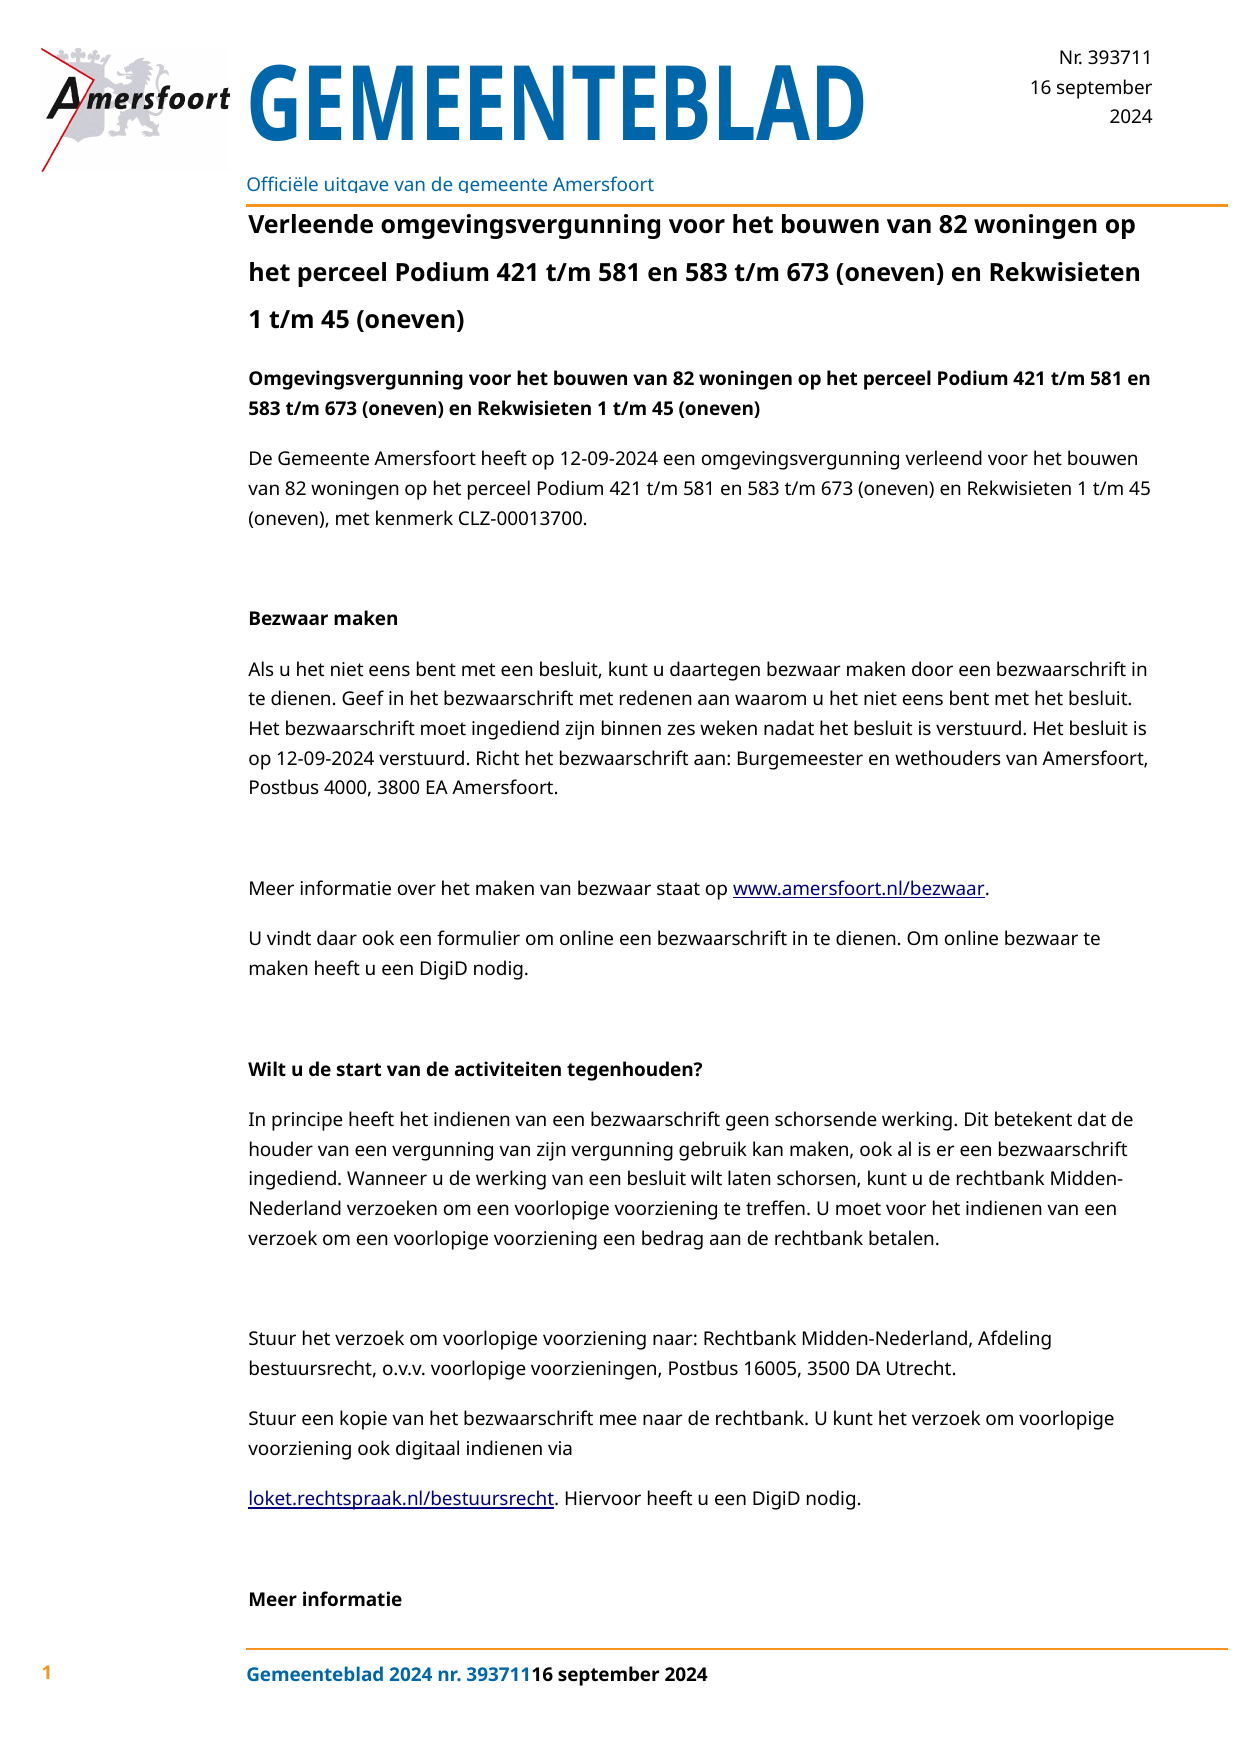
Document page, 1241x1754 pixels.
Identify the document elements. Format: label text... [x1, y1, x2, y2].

text Meer informatie [248, 1586, 1152, 1612]
text U vindt daar ook een formulier om online een bezwaarschrift in te dienen. Om online bezwaar te maken heeft u een DigiD nodig. [248, 926, 1152, 981]
text Bezwaar maken [248, 606, 1152, 631]
text Omgevingsvergunning voor het bouwen van 82 woningen op het perceel Podium 421 t/m 581 en 583 t/m 673 (oneven) en Rekwisieten 1 t/m 45 (oneven) [248, 366, 1152, 421]
text Stuur het verzoek om voorlopige voorziening naar: Rechtbank Midden-Nederland, Afdeling bestuursrecht, o.v.v. voorlopige voorzieningen, Postbus 16005, 3500 DA Utrecht. [248, 1326, 1152, 1381]
text In principe heeft het indienen van een bezwaarschrift geen schorsende werking. Dit betekent dat de houder van een vergunning van zijn vergunning gebruik kan maken, ook al is er een bezwaarschrift ingediend. Wanneer u de werking van een besluit wilt laten schorsen, kunt u de rechtbank Midden-Nederland verzoeken om een voorlopige voorziening te treffen. U moet voor het indienen van een verzoek om een voorlopige voorziening een bedrag aan de rechtbank betalen. [248, 1106, 1152, 1250]
text loket.rechtspraak.nl/bestuursrecht. Hiervoor heeft u een DigiD nodig. [248, 1486, 1152, 1511]
picture [41, 47, 231, 172]
text Meer informatie over het maken van bezwaar staat op www.amersfoort.nl/bezwaar. [248, 875, 1152, 901]
text Als u het niet eens bent met een besluit, kunt u daartegen bezwaar maken door een bezwaarschrift in te dienen. Geef in het bezwaarschrift met redenen aan waarom u het niet eens bent met het besluit. Het bezwaarschrift moet ingediend zijn binnen zes weken nadat het besluit is verstuurd. Het besluit is op 12-09-2024 verstuurd. Richt het bezwaarschrift aan: Burgemeester en wethouders van Amersfoort, Postbus 4000, 3800 EA Amersfoort. [248, 656, 1152, 800]
text Verleende omgevingsvergunning voor het bouwen van 82 woningen op het perceel Podium 421 t/m 581 en 583 t/m 673 (oneven) en Rekwisieten 1 t/m 45 (oneven) [248, 207, 1152, 336]
text Wilt u de start van de activiteiten tegenhouden? [248, 1056, 1152, 1082]
text De Gemeente Amersfoort heeft op 12-09-2024 een omgevingsvergunning verleend voor het bouwen van 82 woningen op het perceel Podium 421 t/m 581 en 583 t/m 673 (oneven) en Rekwisieten 1 t/m 45 (oneven), met kenmerk CLZ-00013700. [248, 446, 1152, 530]
text Stuur een kopie van het bezwaarschrift mee naar de rechtbank. U kunt het verzoek om voorlopige voorziening ook digitaal indienen via [248, 1406, 1152, 1461]
